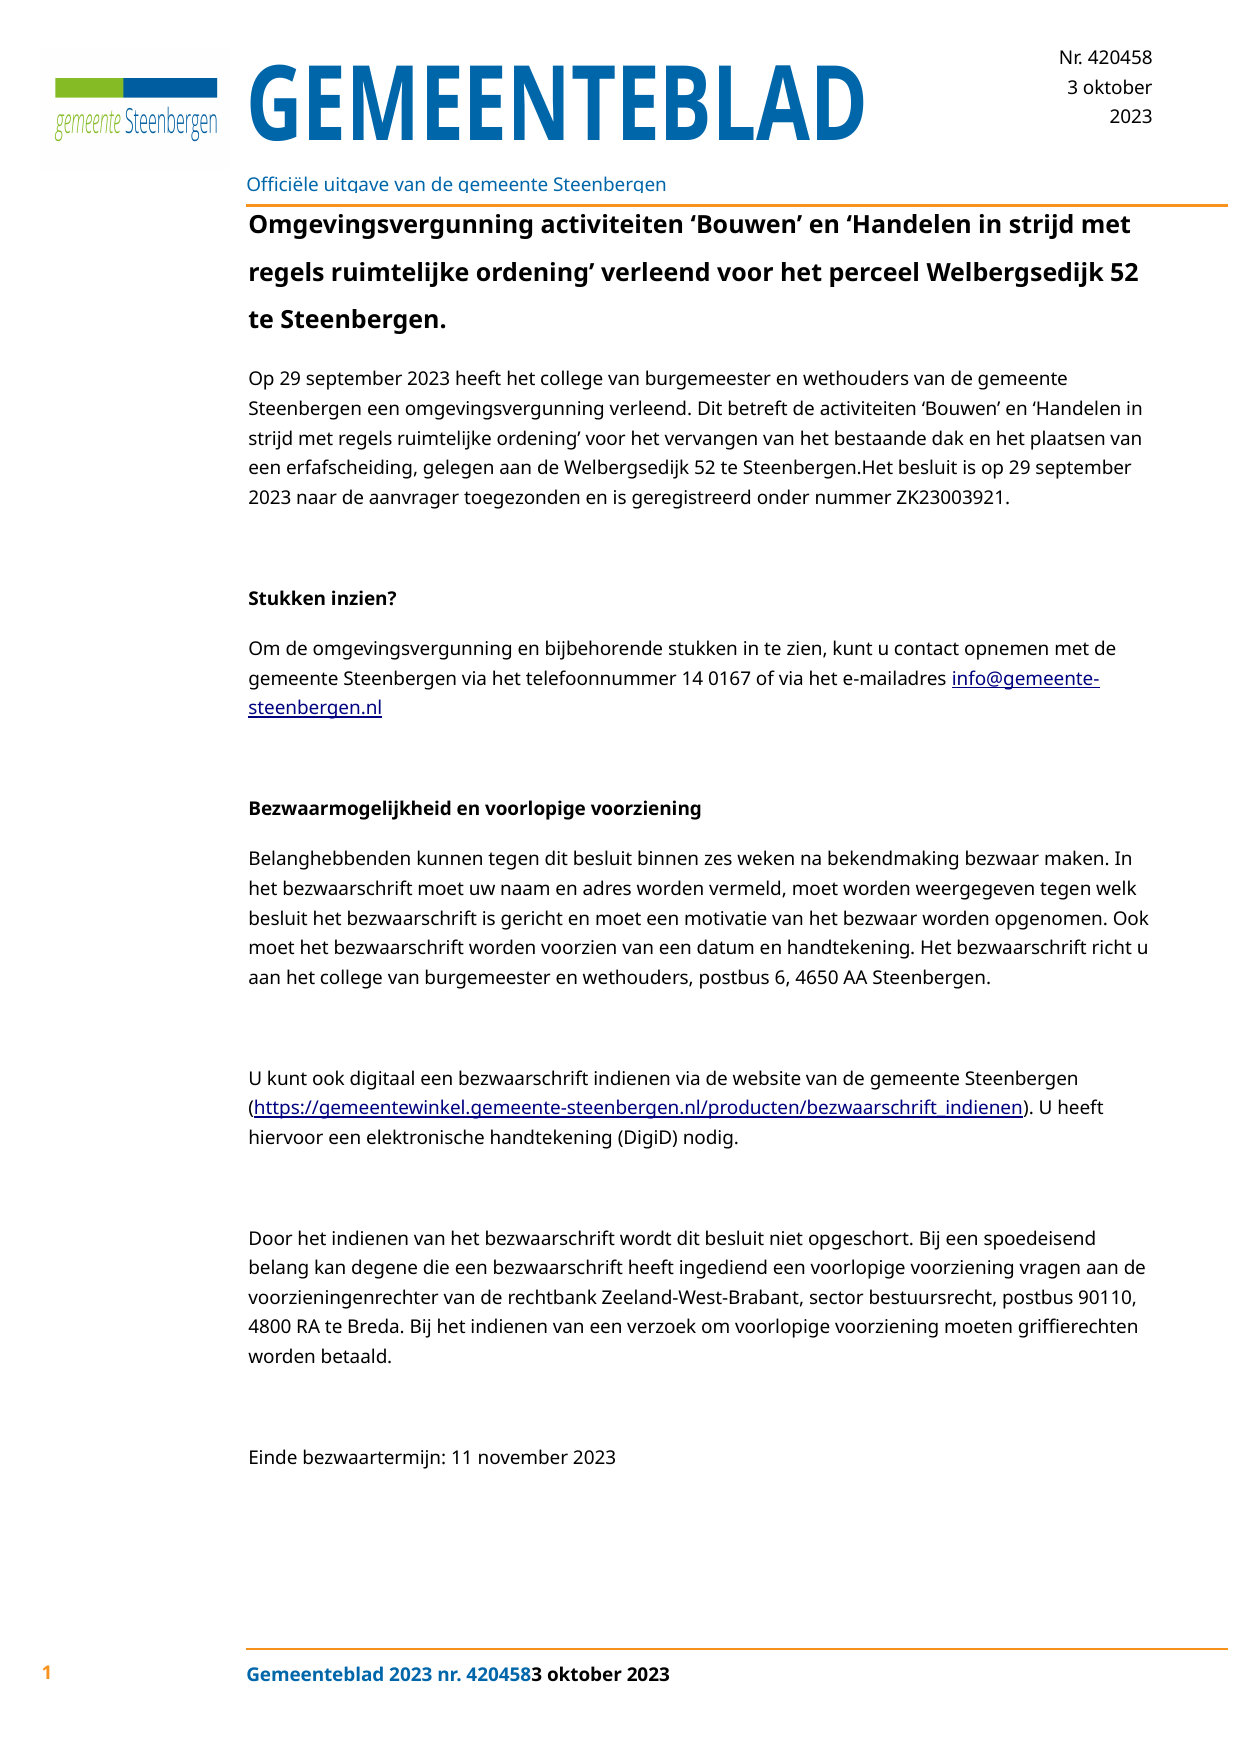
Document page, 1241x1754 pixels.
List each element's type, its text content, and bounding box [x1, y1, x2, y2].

text Bezwaarmogelijkheid en voorlopige voorziening [248, 795, 1152, 821]
text Op 29 september 2023 heeft het college van burgemeester en wethouders van de gemeente Steenbergen een omgevingsvergunning verleend. Dit betreft de activiteiten ‘Bouwen’ en ‘Handelen in strijd met regels ruimtelijke ordening’ voor het vervangen van het bestaande dak en het plaatsen van een erfafscheiding, gelegen aan de Welbergsedijk 52 te Steenbergen.Het besluit is op 29 september 2023 naar de aanvrager toegezonden en is geregistreerd onder nummer ZK23003921. [248, 366, 1152, 509]
text Einde bezwaartermijn: 11 november 2023 [248, 1444, 1152, 1469]
text Belanghebbenden kunnen tegen dit besluit binnen zes weken na bekendmaking bezwaar maken. In het bezwaarschrift moet uw naam en adres worden vermeld, moet worden weergegeven tegen welk besluit het bezwaarschrift is gericht en moet een motivatie van het bezwaar worden opgenomen. Ook moet het bezwaarschrift worden voorzien van een datum en handtekening. Het bezwaarschrift richt u aan het college van burgemeester en wethouders, postbus 6, 4650 AA Steenbergen. [248, 846, 1152, 989]
text Door het indienen van het bezwaarschrift wordt dit besluit niet opgeschort. Bij een spoedeisend belang kan degene die een bezwaarschrift heeft ingediend een voorlopige voorziening vragen aan de voorzieningenrechter van de rechtbank Zeeland-West-Brabant, sector bestuursrecht, postbus 90110, 4800 RA te Breda. Bij het indienen van een verzoek om voorlopige voorziening moeten griffierechten worden betaald. [248, 1225, 1152, 1369]
text U kunt ook digitaal een bezwaarschrift indienen via de website van de gemeente Steenbergen (https://gemeentewinkel.gemeente-steenbergen.nl/producten/bezwaarschrift_indienen). U heeft hiervoor een elektronische handtekening (DigiD) nodig. [248, 1065, 1152, 1149]
text Om de omgevingsvergunning en bijbehorende stukken in te zien, kunt u contact opnemen met de gemeente Steenbergen via het telefoonnummer 14 0167 of via het e-mailadres info@gemeente-steenbergen.nl [248, 635, 1152, 720]
picture [41, 47, 231, 172]
text Stukken inzien? [248, 585, 1152, 610]
text Omgevingsvergunning activiteiten ‘Bouwen’ en ‘Handelen in strijd met regels ruimtelijke ordening’ verleend voor het perceel Welbergsedijk 52 te Steenbergen. [248, 207, 1152, 336]
